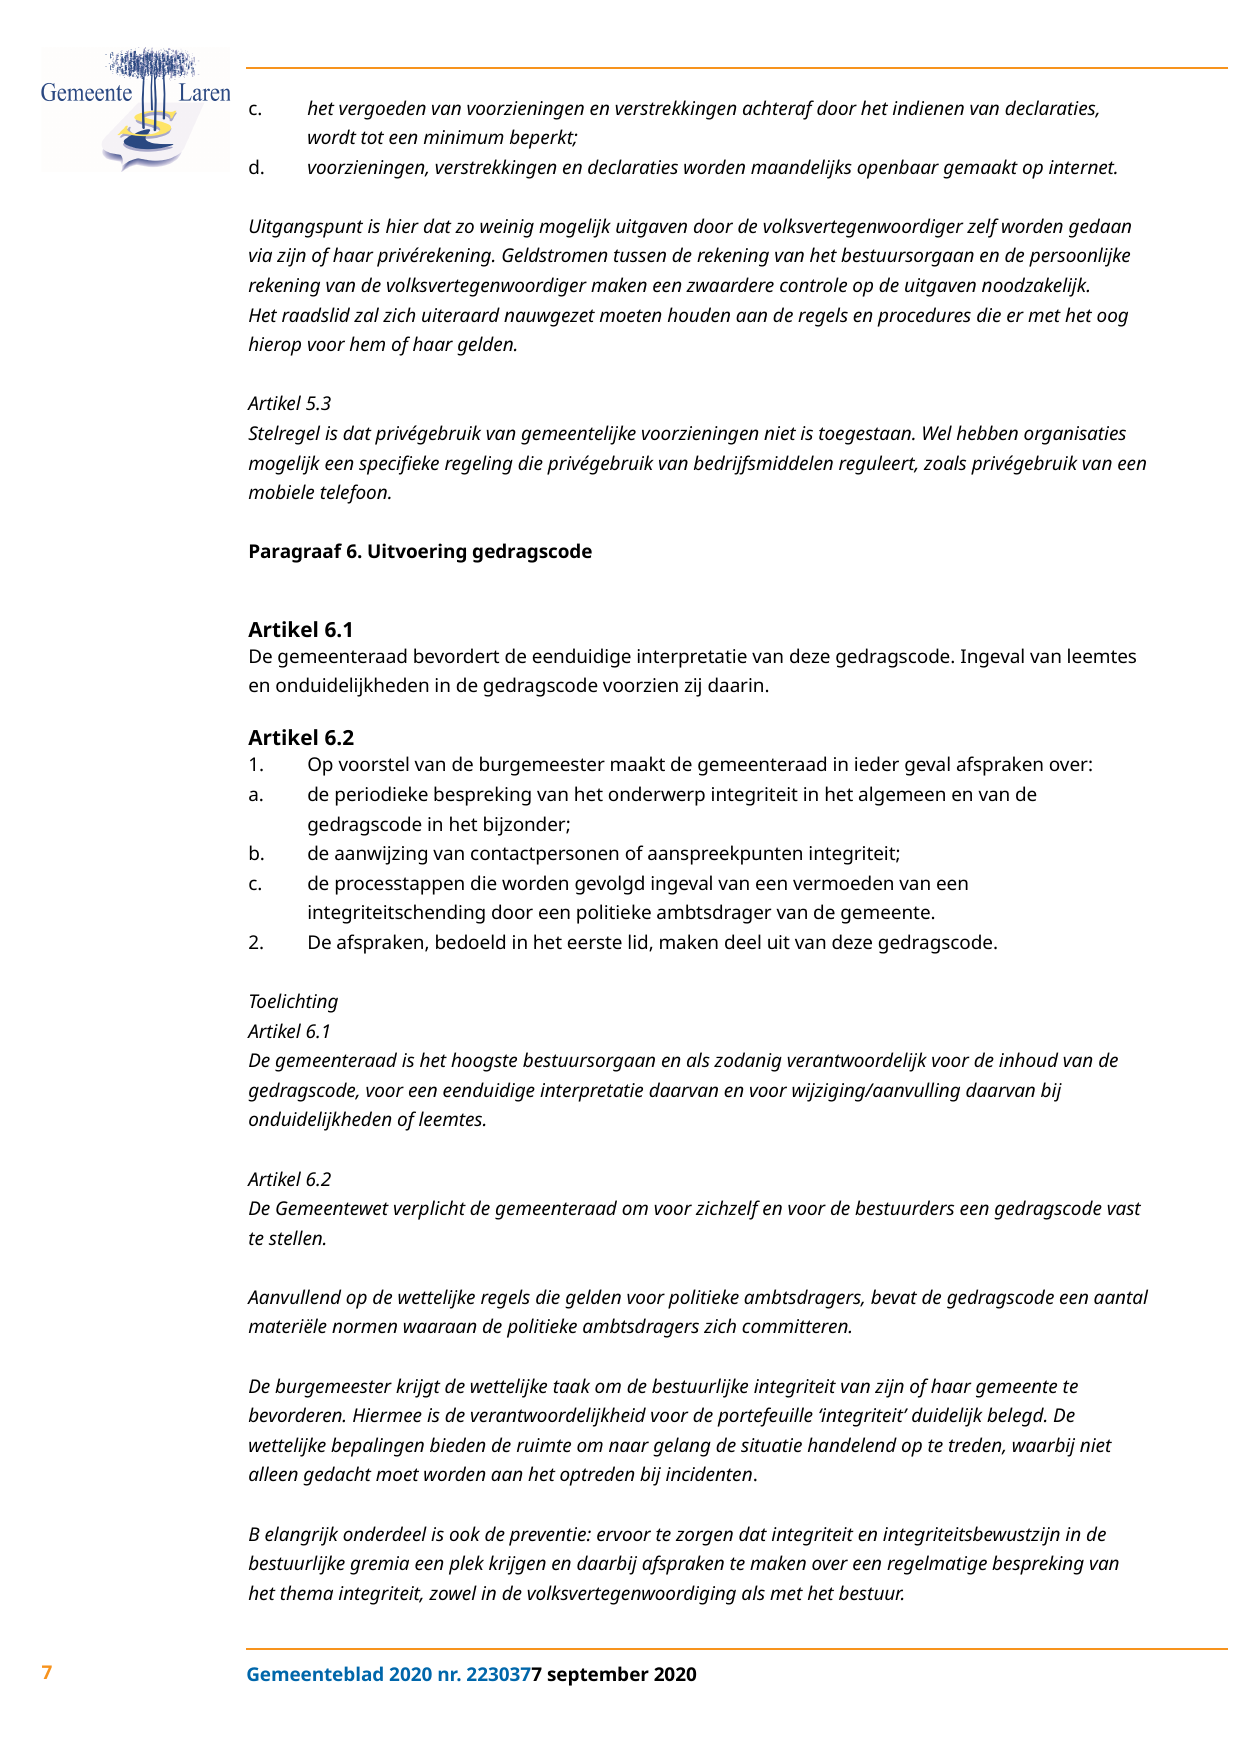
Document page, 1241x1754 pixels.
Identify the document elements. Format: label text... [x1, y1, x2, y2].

text De gemeenteraad is het hoogste bestuursorgaan en als zodanig verantwoordelijk voor de inhoud van de gedragscode, voor een eenduidige interpretatie daarvan en voor wijziging/aanvulling daarvan bij onduidelijkheden of leemtes. [248, 1047, 1152, 1132]
text B elangrijk onderdeel is ook de preventie: ervoor te zorgen dat integriteit en integriteitsbewustzijn in de bestuurlijke gremia een plek krijgen en daarbij afspraken te maken over een regelmatige bespreking van het thema integriteit, zowel in de volksvertegenwoordiging als met het bestuur. [248, 1521, 1152, 1606]
text Aanvullend op de wettelijke regels die gelden voor politieke ambtsdragers, bevat de gedragscode een aantal materiële normen waaraan de politieke ambtsdragers zich committeren. [248, 1284, 1152, 1339]
list de aanwijzing van contactpersonen of aanspreekpunten integriteit; [248, 840, 1152, 866]
text Uitgangspunt is hier dat zo weinig mogelijk uitgaven door de volksvertegenwoordiger zelf worden gedaan via zijn of haar privérekening. Geldstromen tussen de rekening van het bestuursorgaan en de persoonlijke rekening van de volksvertegenwoordiger maken een zwaardere controle op de uitgaven noodzakelijk. [248, 213, 1152, 298]
picture [41, 47, 231, 172]
text Stelregel is dat privégebruik van gemeentelijke voorzieningen niet is toegestaan. Wel hebben organisaties mogelijk een specifieke regeling die privégebruik van bedrijfsmiddelen reguleert, zoals privégebruik van een mobiele telefoon. [248, 420, 1152, 505]
text Artikel 5.3 [248, 391, 1152, 416]
text Artikel 6.1 [248, 615, 1152, 643]
text Het raadslid zal zich uiteraard nauwgezet moeten houden aan de regels en procedures die er met het oog hierop voor hem of haar gelden. [248, 302, 1152, 357]
list voorzieningen, verstrekkingen en declaraties worden maandelijks openbaar gemaakt op internet. [248, 154, 1152, 180]
text De burgemeester krijgt de wettelijke taak om de bestuurlijke integriteit van zijn of haar gemeente te bevorderen. Hiermee is de verantwoordelijkheid voor de portefeuille ‘integriteit’ duidelijk belegd. De wettelijke bepalingen bieden de ruimte om naar gelang de situatie handelend op te treden, waarbij niet alleen gedacht moet worden aan het optreden bij incidenten. [248, 1373, 1152, 1487]
text De gemeenteraad bevordert de eenduidige interpretatie van deze gedragscode. Ingeval van leemtes en onduidelijkheden in de gedragscode voorzien zij daarin. [248, 643, 1152, 698]
text Artikel 6.2 [248, 1166, 1152, 1191]
text Toelichting [248, 988, 1152, 1014]
list Op voorstel van de burgemeester maakt de gemeenteraad in ieder geval afspraken over: [248, 752, 1152, 777]
text Paragraaf 6. Uitvoering gedragscode [248, 538, 1152, 564]
text De Gemeentewet verplicht de gemeenteraad om voor zichzelf en voor de bestuurders een gedragscode vast te stellen. [248, 1195, 1152, 1251]
text Artikel 6.1 [248, 1018, 1152, 1043]
list de periodieke bespreking van het onderwerp integriteit in het algemeen en van de gedragscode in het bijzonder; [248, 781, 1152, 836]
list De afspraken, bedoeld in het eerste lid, maken deel uit van deze gedragscode. [248, 929, 1152, 955]
text Artikel 6.2 [248, 723, 1152, 752]
list de processtappen die worden gevolgd ingeval van een vermoeden van een integriteitschending door een politieke ambtsdrager van de gemeente. [248, 870, 1152, 925]
list het vergoeden van voorzieningen en verstrekkingen achteraf door het indienen van declaraties, wordt tot een minimum beperkt; [248, 95, 1152, 150]
